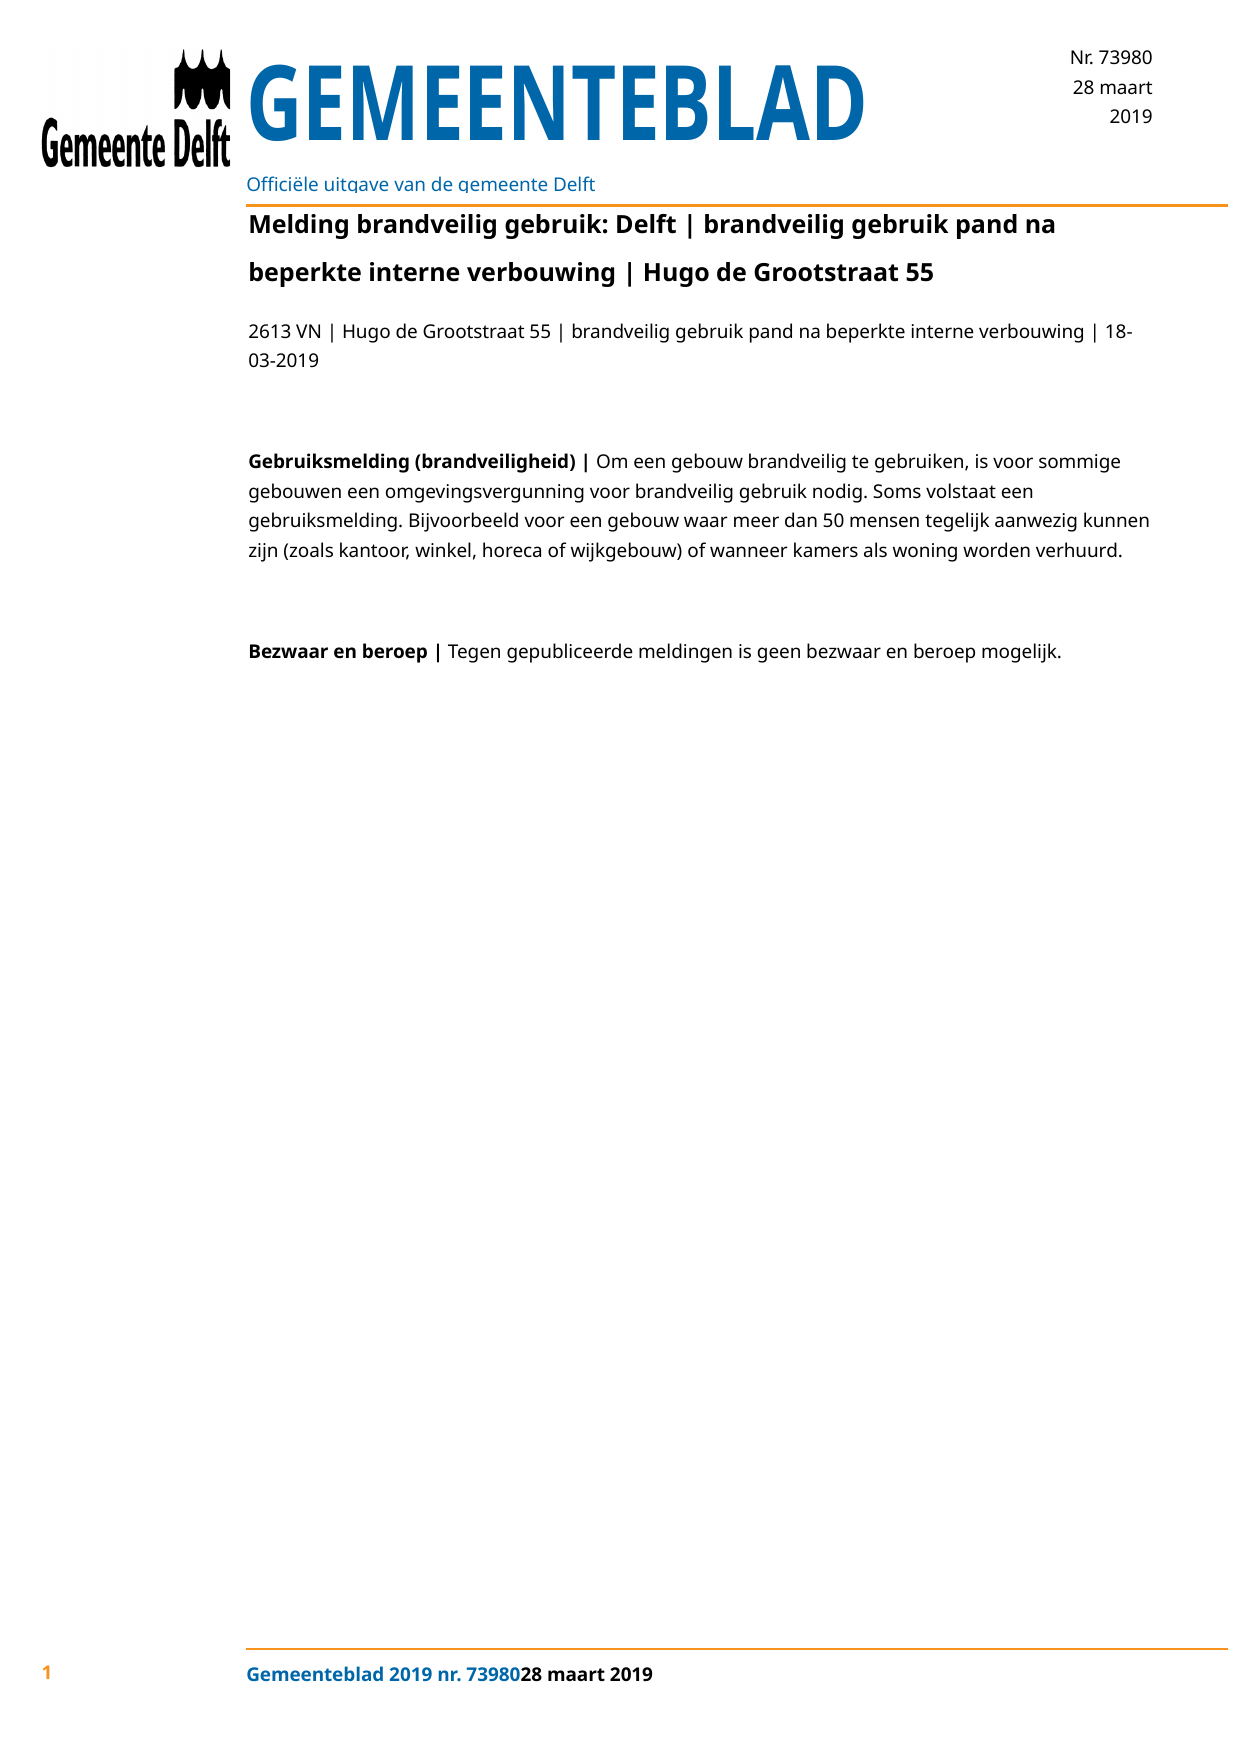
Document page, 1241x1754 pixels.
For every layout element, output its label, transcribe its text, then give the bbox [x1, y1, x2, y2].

text Bezwaar en beroep | Tegen gepubliceerde meldingen is geen bezwaar en beroep mogelijk. [248, 638, 1152, 664]
picture [41, 47, 231, 172]
text Gebruiksmelding (brandveiligheid) | Om een gebouw brandveilig te gebruiken, is voor sommige gebouwen een omgevingsvergunning voor brandveilig gebruik nodig. Soms volstaat een gebruiksmelding. Bijvoorbeeld voor een gebouw waar meer dan 50 mensen tegelijk aanwezig kunnen zijn (zoals kantoor, winkel, horeca of wijkgebouw) of wanneer kamers als woning worden verhuurd. [248, 448, 1152, 563]
text 2613 VN | Hugo de Grootstraat 55 | brandveilig gebruik pand na beperkte interne verbouwing | 18-03-2019 [248, 318, 1152, 373]
text Melding brandveilig gebruik: Delft | brandveilig gebruik pand na beperkte interne verbouwing | Hugo de Grootstraat 55 [248, 207, 1152, 288]
